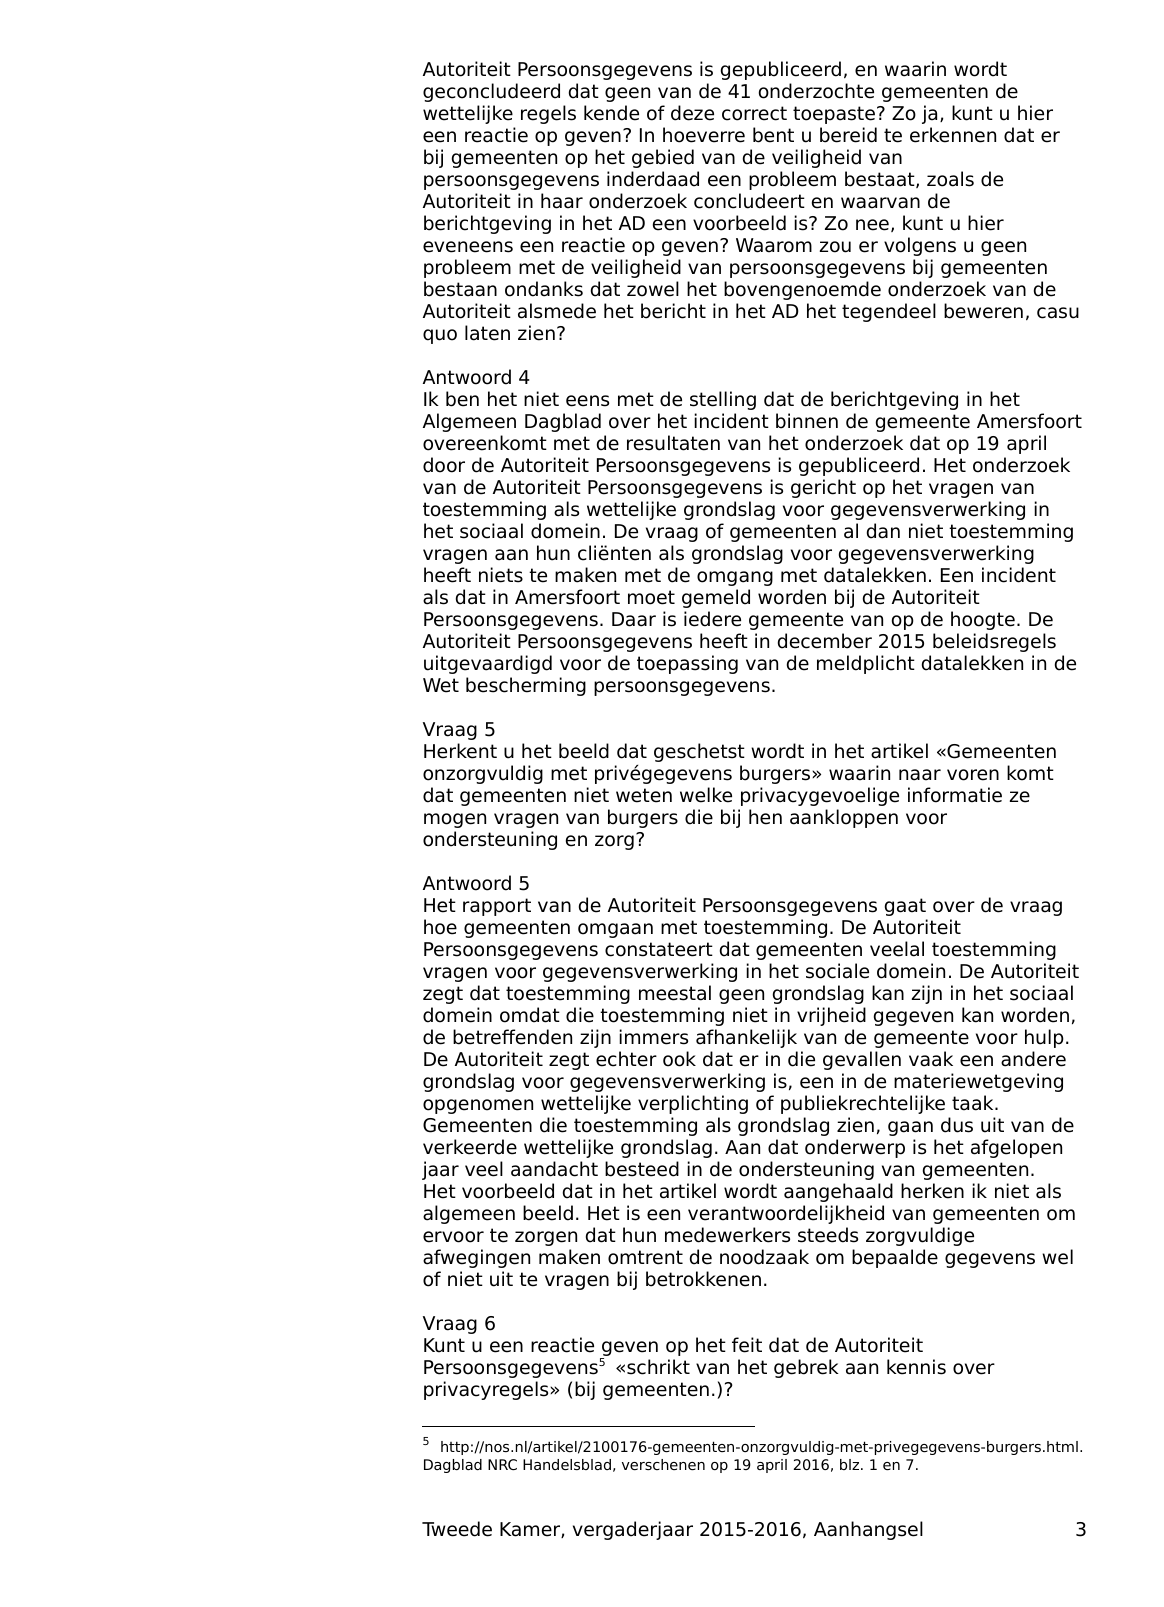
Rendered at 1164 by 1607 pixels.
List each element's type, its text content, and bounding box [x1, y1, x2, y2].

text Het voorbeeld dat in het artikel wordt aangehaald herken ik niet als algemeen beeld. Het is een verantwoordelijkheid van gemeenten om ervoor te zorgen dat hun medewerkers steeds zorgvuldige afwegingen maken omtrent de noodzaak om bepaalde gegevens wel of niet uit te vragen bij betrokkenen. [422, 1181, 1087, 1291]
text Kunt u een reactie geven op het feit dat de Autoriteit Persoonsgegevens «schrikt van het gebrek aan kennis over privacyregels» (bij gemeenten.)? [422, 1335, 1087, 1401]
text Antwoord 4 [422, 367, 1087, 389]
text Dagblad NRC Handelsblad, verschenen op 19 april 2016, blz. 1 en 7. [422, 1457, 1087, 1474]
text Het rapport van de Autoriteit Persoonsgegevens gaat over de vraag hoe gemeenten omgaan met toestemming. De Autoriteit Persoonsgegevens constateert dat gemeenten veelal toestemming vragen voor gegevensverwerking in het sociale domein. De Autoriteit zegt dat toestemming meestal geen grondslag kan zijn in het sociaal domein omdat die toestemming niet in vrijheid gegeven kan worden, de betreffenden zijn immers afhankelijk van de gemeente voor hulp. De Autoriteit zegt echter ook dat er in die gevallen vaak een andere grondslag voor gegevensverwerking is, een in de materiewetgeving opgenomen wettelijke verplichting of publiekrechtelijke taak. Gemeenten die toestemming als grondslag zien, gaan dus uit van de verkeerde wettelijke grondslag. Aan dat onderwerp is het afgelopen jaar veel aandacht besteed in de ondersteuning van gemeenten. [422, 895, 1087, 1181]
text Autoriteit Persoonsgegevens is gepubliceerd, en waarin wordt geconcludeerd dat geen van de 41 onderzochte gemeenten de wettelijke regels kende of deze correct toepaste? Zo ja, kunt u hier een reactie op geven? In hoeverre bent u bereid te erkennen dat er bij gemeenten op het gebied van de veiligheid van persoonsgegevens inderdaad een probleem bestaat, zoals de Autoriteit in haar onderzoek concludeert en waarvan de berichtgeving in het AD een voorbeeld is? Zo nee, kunt u hier eveneens een reactie op geven? Waarom zou er volgens u geen probleem met de veiligheid van persoonsgegevens bij gemeenten bestaan ondanks dat zowel het bovengenoemde onderzoek van de Autoriteit alsmede het bericht in het AD het tegendeel beweren, casu quo laten zien? [422, 59, 1087, 345]
text Antwoord 5 [422, 873, 1087, 895]
text Vraag 6 [422, 1313, 1087, 1335]
text Ik ben het niet eens met de stelling dat de berichtgeving in het Algemeen Dagblad over het incident binnen de gemeente Amersfoort overeenkomt met de resultaten van het onderzoek dat op 19 april door de Autoriteit Persoonsgegevens is gepubliceerd. Het onderzoek van de Autoriteit Persoonsgegevens is gericht op het vragen van toestemming als wettelijke grondslag voor gegevensverwerking in het sociaal domein. De vraag of gemeenten al dan niet toestemming vragen aan hun cliënten als grondslag voor gegevensverwerking heeft niets te maken met de omgang met datalekken. Een incident als dat in Amersfoort moet gemeld worden bij de Autoriteit Persoonsgegevens. Daar is iedere gemeente van op de hoogte. De Autoriteit Persoonsgegevens heeft in december 2015 beleidsregels uitgevaardigd voor de toepassing van de meldplicht datalekken in de Wet bescherming persoonsgegevens. [422, 389, 1087, 697]
text Herkent u het beeld dat geschetst wordt in het artikel «Gemeenten onzorgvuldig met privégegevens burgers» waarin naar voren komt dat gemeenten niet weten welke privacygevoelige informatie ze mogen vragen van burgers die bij hen aankloppen voor ondersteuning en zorg? [422, 741, 1087, 851]
text http://nos.nl/artikel/2100176-gemeenten-onzorgvuldig-met-privegegevens-burgers.html. [422, 1435, 1087, 1457]
text Vraag 5 [422, 719, 1087, 741]
